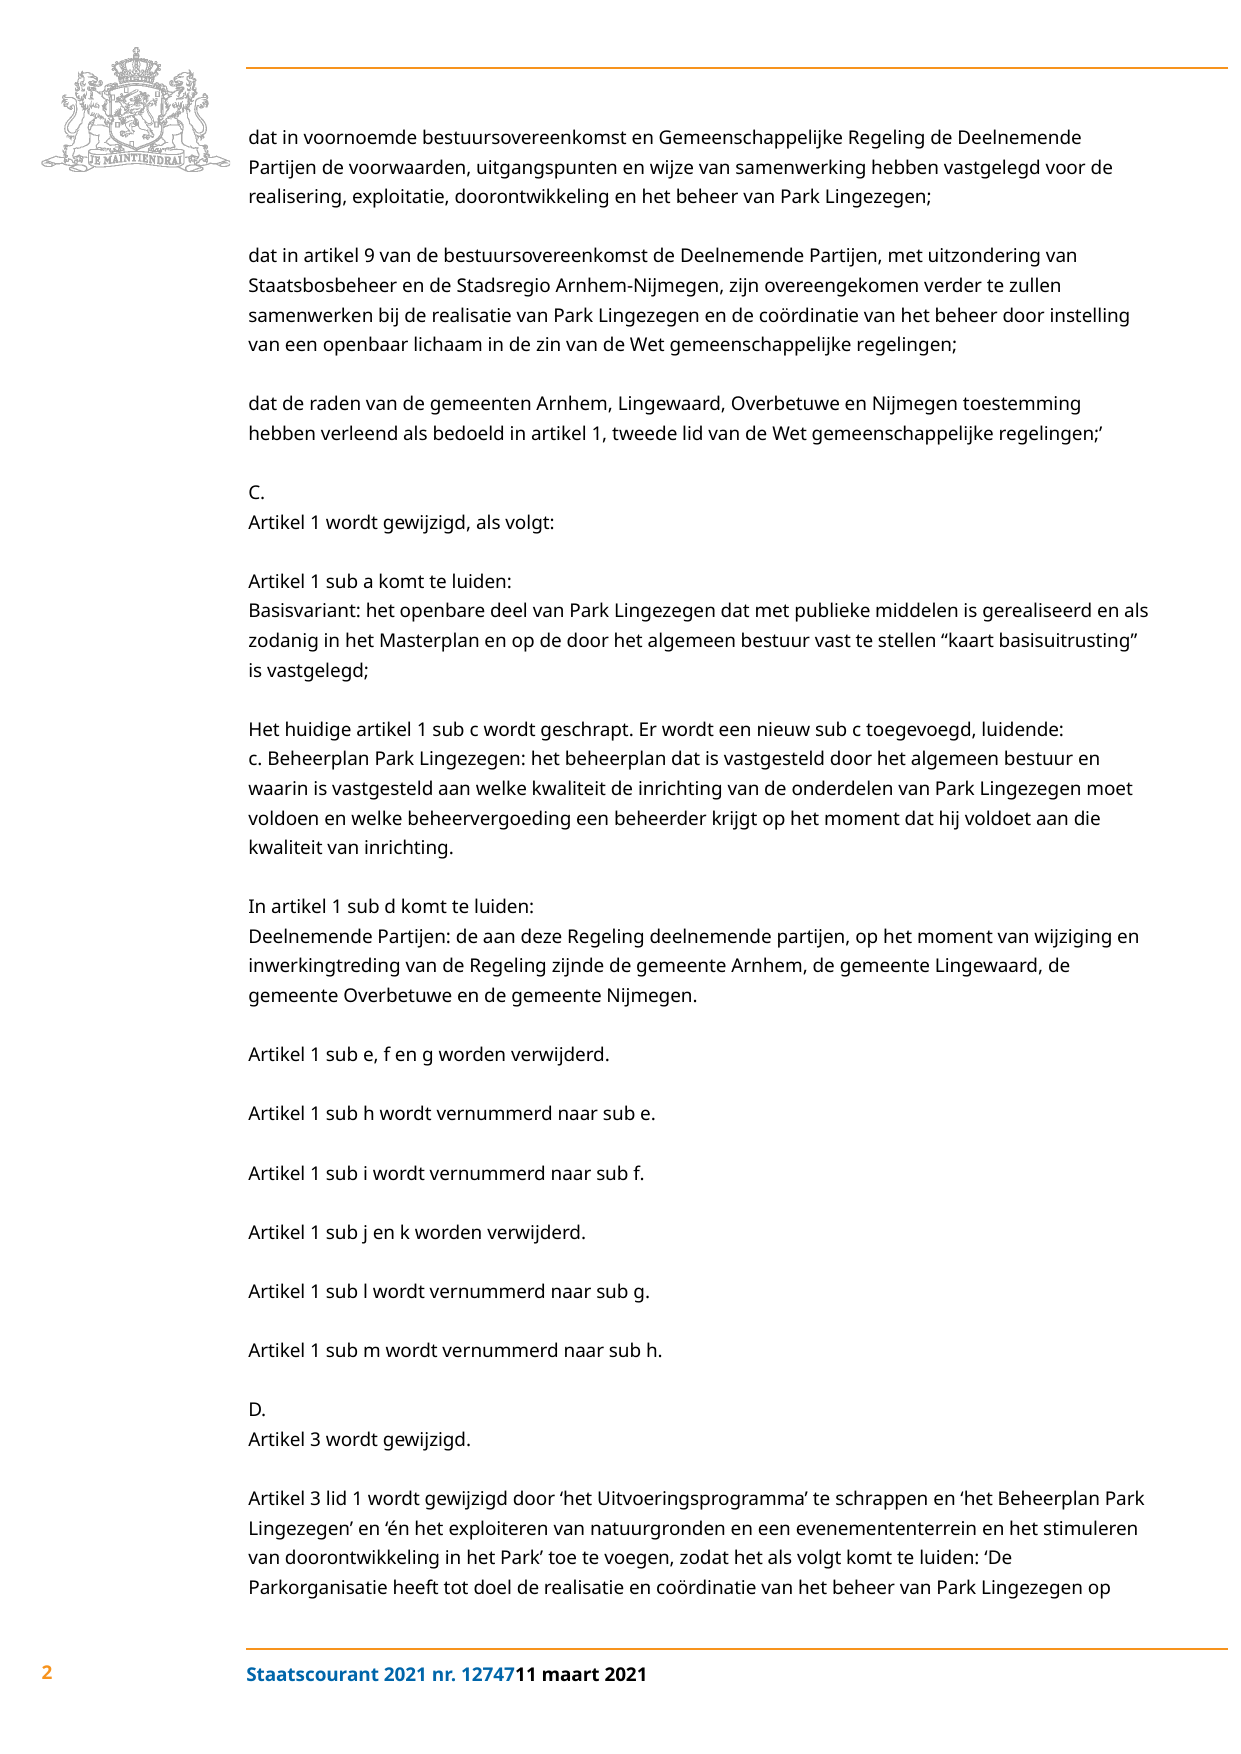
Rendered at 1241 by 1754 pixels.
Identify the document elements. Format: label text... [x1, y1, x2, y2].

text Artikel 1 sub m wordt vernummerd naar sub h. [248, 1337, 1152, 1363]
text dat in voornoemde bestuursovereenkomst en Gemeenschappelijke Regeling de Deelnemende Partijen de voorwaarden, uitgangspunten en wijze van samenwerking hebben vastgelegd voor de realisering, exploitatie, doorontwikkeling en het beheer van Park Lingezegen; [248, 124, 1152, 209]
text Het huidige artikel 1 sub c wordt geschrapt. Er wordt een nieuw sub c toegevoegd, luidende: [248, 716, 1152, 742]
text Artikel 1 wordt gewijzigd, als volgt: [248, 509, 1152, 535]
text Artikel 1 sub i wordt vernummerd naar sub f. [248, 1160, 1152, 1186]
text Basisvariant: het openbare deel van Park Lingezegen dat met publieke middelen is gerealiseerd en als zodanig in het Masterplan en op de door het algemeen bestuur vast te stellen “kaart basisuitrusting” is vastgelegd; [248, 598, 1152, 683]
text dat in artikel 9 van de bestuursovereenkomst de Deelnemende Partijen, met uitzondering van Staatsbosbeheer en de Stadsregio Arnhem-Nijmegen, zijn overeengekomen verder te zullen samenwerken bij de realisatie van Park Lingezegen en de coördinatie van het beheer door instelling van een openbaar lichaam in de zin van de Wet gemeenschappelijke regelingen; [248, 243, 1152, 357]
text Artikel 1 sub j en k worden verwijderd. [248, 1219, 1152, 1245]
text Artikel 1 sub l wordt vernummerd naar sub g. [248, 1278, 1152, 1304]
text Artikel 1 sub a komt te luiden: [248, 568, 1152, 594]
text D. [248, 1396, 1152, 1422]
text Artikel 3 lid 1 wordt gewijzigd door ‘het Uitvoeringsprogramma’ te schrappen en ‘het Beheerplan Park Lingezegen’ en ‘én het exploiteren van natuurgronden en een evenemententerrein en het stimuleren van doorontwikkeling in het Park’ toe te voegen, zodat het als volgt komt te luiden: ‘De Parkorganisatie heeft tot doel de realisatie en coördinatie van het beheer van Park Lingezegen op [248, 1485, 1152, 1600]
text dat de raden van de gemeenten Arnhem, Lingewaard, Overbetuwe en Nijmegen toestemming hebben verleend als bedoeld in artikel 1, tweede lid van de Wet gemeenschappelijke regelingen;’ [248, 391, 1152, 446]
text Artikel 1 sub h wordt vernummerd naar sub e. [248, 1101, 1152, 1126]
picture [41, 47, 231, 172]
text Artikel 1 sub e, f en g worden verwijderd. [248, 1041, 1152, 1067]
text Deelnemende Partijen: de aan deze Regeling deelnemende partijen, op het moment van wijziging en inwerkingtreding van de Regeling zijnde de gemeente Arnhem, de gemeente Lingewaard, de gemeente Overbetuwe en de gemeente Nijmegen. [248, 923, 1152, 1008]
text c. Beheerplan Park Lingezegen: het beheerplan dat is vastgesteld door het algemeen bestuur en waarin is vastgesteld aan welke kwaliteit de inrichting van de onderdelen van Park Lingezegen moet voldoen en welke beheervergoeding een beheerder krijgt op het moment dat hij voldoet aan die kwaliteit van inrichting. [248, 746, 1152, 860]
text Artikel 3 wordt gewijzigd. [248, 1426, 1152, 1452]
text C. [248, 479, 1152, 505]
text In artikel 1 sub d komt te luiden: [248, 893, 1152, 919]
